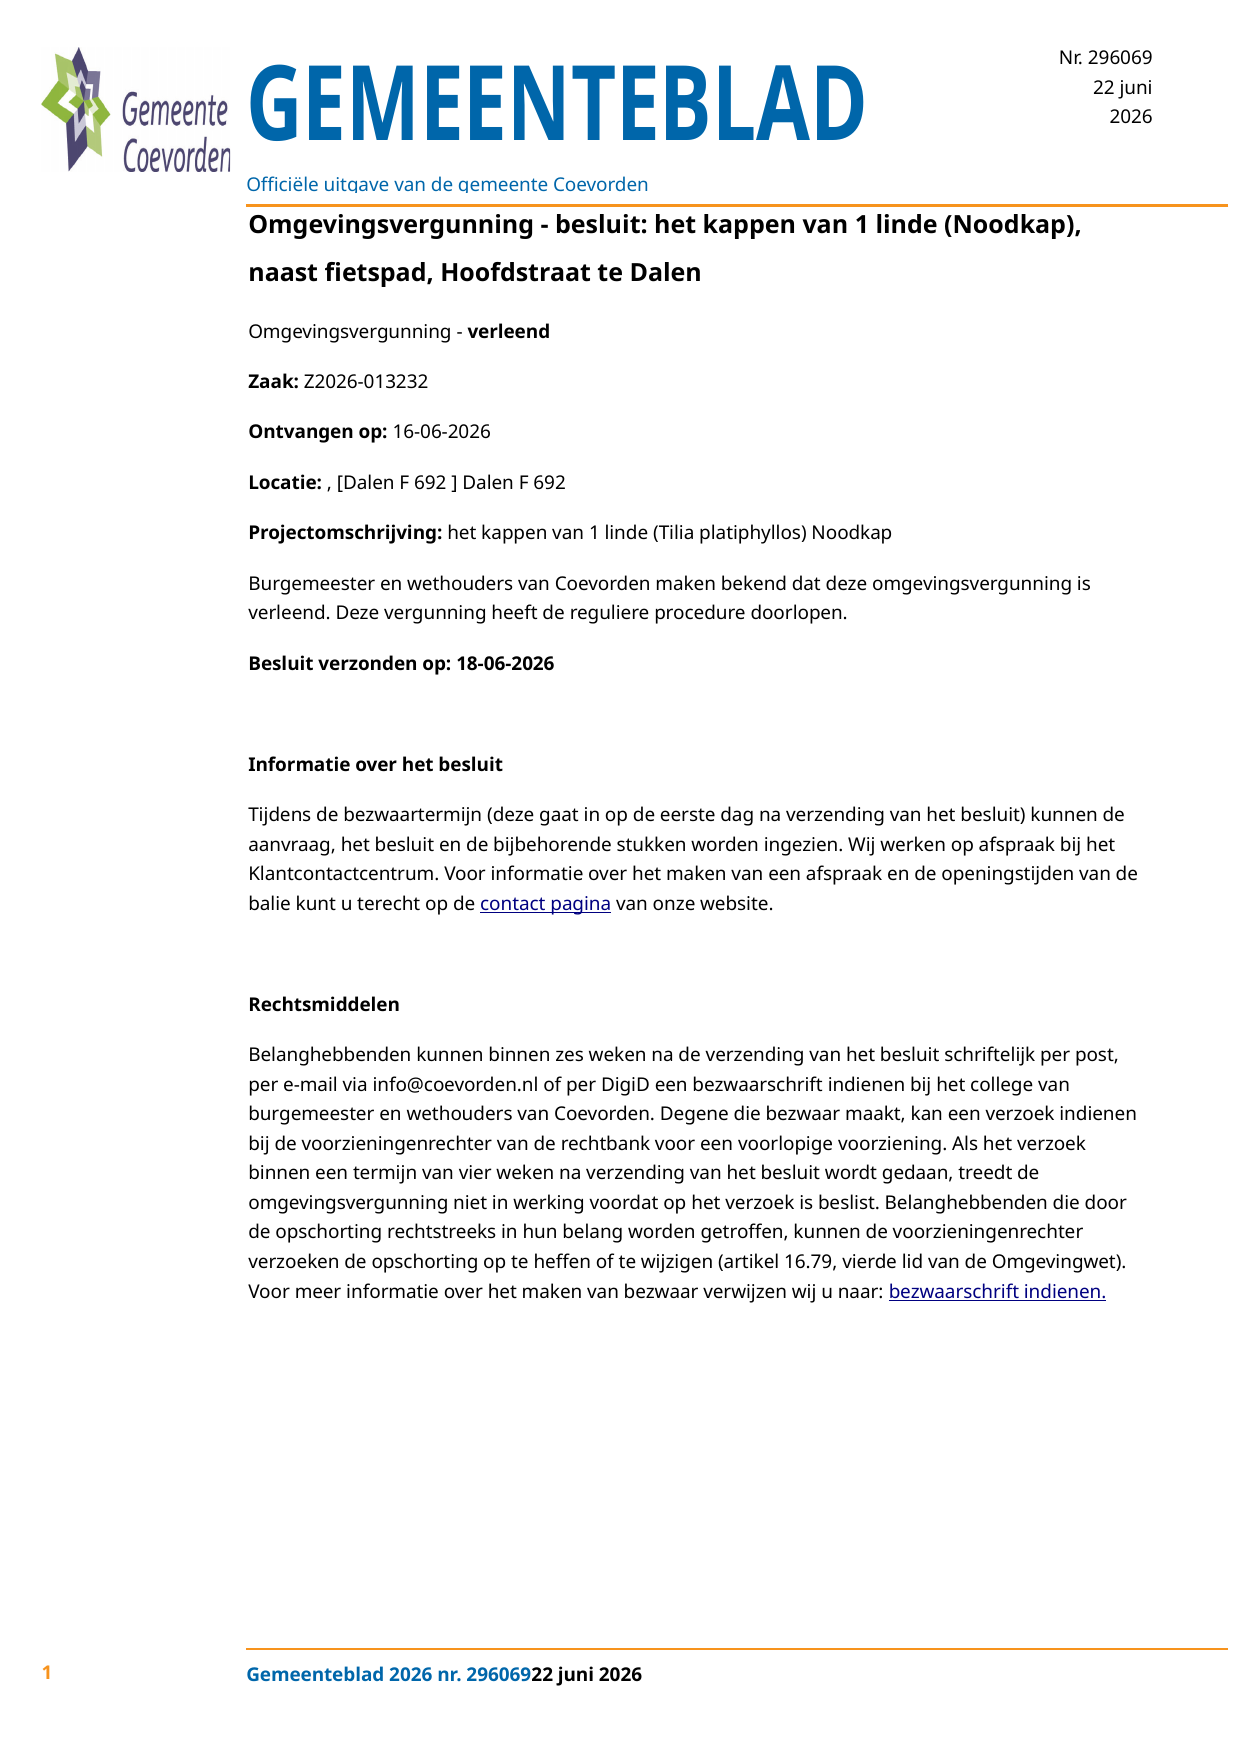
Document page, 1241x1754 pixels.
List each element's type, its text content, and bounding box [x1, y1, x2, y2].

text Ontvangen op: 16-06-2026 [248, 419, 1152, 444]
text Omgevingsvergunning - besluit: het kappen van 1 linde (Noodkap), naast fietspad, Hoofdstraat te Dalen [248, 207, 1152, 288]
text Projectomschrijving: het kappen van 1 linde (Tilia platiphyllos) Noodkap [248, 519, 1152, 545]
text Besluit verzonden op: 18-06-2026 [248, 650, 1152, 676]
text Tijdens de bezwaartermijn (deze gaat in op de eerste dag na verzending van het besluit) kunnen de aanvraag, het besluit en de bijbehorende stukken worden ingezien. Wij werken op afspraak bij het Klantcontactcentrum. Voor informatie over het maken van een afspraak en de openingstijden van de balie kunt u terecht op de contact pagina van onze website. [248, 801, 1152, 916]
picture [41, 47, 231, 172]
text Omgevingsvergunning - verleend [248, 318, 1152, 344]
text Belanghebbenden kunnen binnen zes weken na de verzending van het besluit schriftelijk per post, per e-mail via info@coevorden.nl of per DigiD een bezwaarschrift indienen bij het college van burgemeester en wethouders van Coevorden. Degene die bezwaar maakt, kan een verzoek indienen bij de voorzieningenrechter van de rechtbank voor een voorlopige voorziening. Als het verzoek binnen een termijn van vier weken na verzending van het besluit wordt gedaan, treedt de omgevingsvergunning niet in werking voordat op het verzoek is beslist. Belanghebbenden die door de opschorting rechtstreeks in hun belang worden getroffen, kunnen de voorzieningenrechter verzoeken de opschorting op te heffen of te wijzigen (artikel 16.79, vierde lid van de Omgevingwet). Voor meer informatie over het maken van bezwaar verwijzen wij u naar: bezwaarschrift indienen. [248, 1041, 1152, 1304]
text Rechtsmiddelen [248, 991, 1152, 1017]
text Burgemeester en wethouders van Coevorden maken bekend dat deze omgevingsvergunning is verleend. Deze vergunning heeft de reguliere procedure doorlopen. [248, 570, 1152, 625]
text Locatie: , [Dalen F 692 ] Dalen F 692 [248, 469, 1152, 495]
text Zaak: Z2026-013232 [248, 368, 1152, 394]
text Informatie over het besluit [248, 751, 1152, 777]
